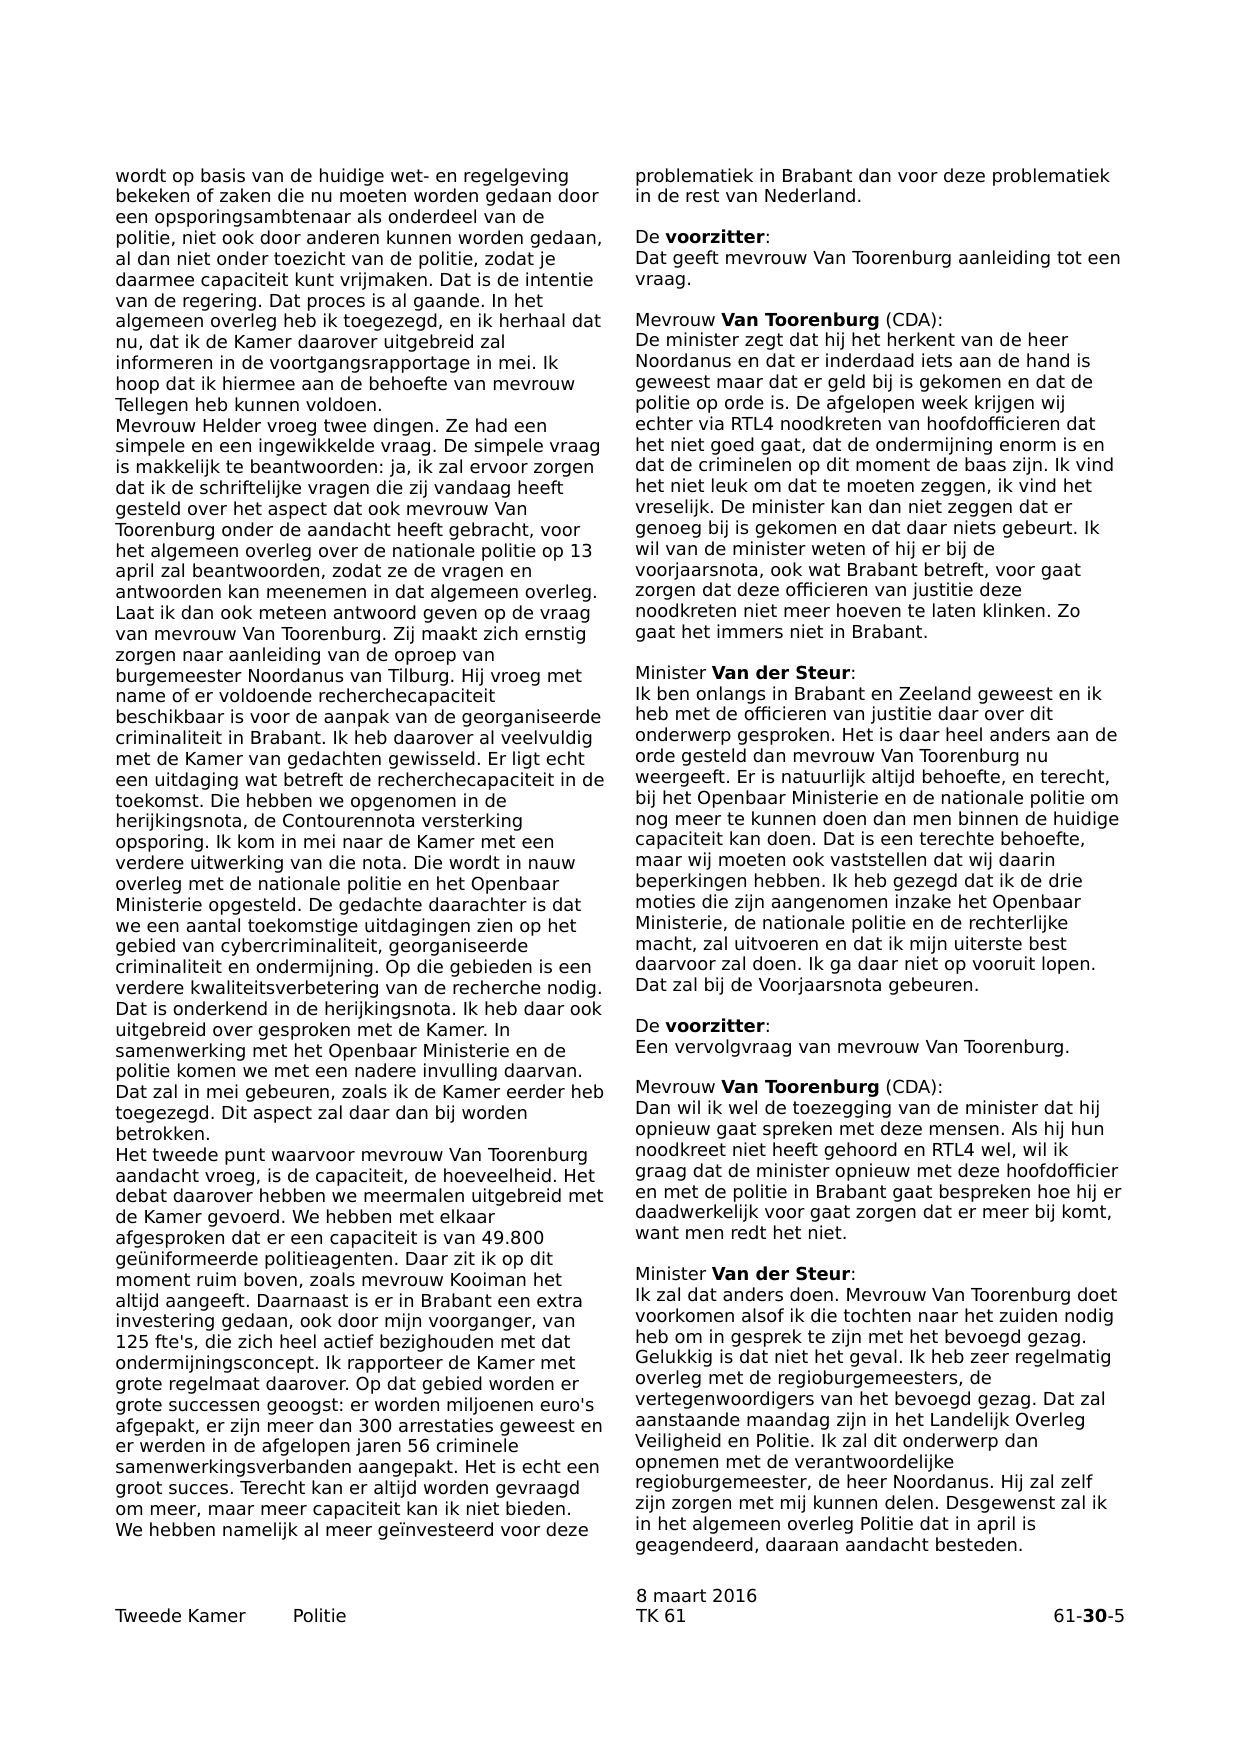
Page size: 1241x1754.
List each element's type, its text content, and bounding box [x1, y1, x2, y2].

text Mevrouw Van Toorenburg (CDA): [635, 1077, 1125, 1098]
text Mevrouw Helder vroeg twee dingen. Ze had een simpele en een ingewikkelde vraag. De simpele vraag is makkelijk te beantwoorden: ja, ik zal ervoor zorgen dat ik de schriftelijke vragen die zij vandaag heeft gesteld over het aspect dat ook mevrouw Van Toorenburg onder de aandacht heeft gebracht, voor het algemeen overleg over de nationale politie op 13 april zal beantwoorden, zodat ze de vragen en antwoorden kan meenemen in dat algemeen overleg. [115, 415, 605, 603]
text Dat geeft mevrouw Van Toorenburg aanleiding tot een vraag. [635, 248, 1125, 289]
text Minister Van der Steur: [635, 1264, 1125, 1285]
text Dan wil ik wel de toezegging van de minister dat hij opnieuw gaat spreken met deze mensen. Als hij hun noodkreet niet heeft gehoord en RTL4 wel, wil ik graag dat de minister opnieuw met deze hoofdofficier en met de politie in Brabant gaat bespreken hoe hij er daadwerkelijk voor gaat zorgen dat er meer bij komt, want men redt het niet. [635, 1098, 1125, 1244]
text Minister Van der Steur: [635, 663, 1125, 683]
text Mevrouw Van Toorenburg (CDA): [635, 309, 1125, 330]
text Een vervolgvraag van mevrouw Van Toorenburg. [635, 1037, 1125, 1057]
text Ik zal dat anders doen. Mevrouw Van Toorenburg doet voorkomen alsof ik die tochten naar het zuiden nodig heb om in gesprek te zijn met het bevoegd gezag. Gelukkig is dat niet het geval. Ik heb zeer regelmatig overleg met de regioburgemeesters, de vertegenwoordigers van het bevoegd gezag. Dat zal aanstaande maandag zijn in het Landelijk Overleg Veiligheid en Politie. Ik zal dit onderwerp dan opnemen met de verantwoordelijke regioburgemeester, de heer Noordanus. Hij zal zelf zijn zorgen met mij kunnen delen. Desgewenst zal ik in het algemeen overleg Politie dat in april is geagendeerd, daaraan aandacht besteden. [635, 1285, 1125, 1556]
text problematiek in Brabant dan voor deze problematiek in de rest van Nederland. [635, 165, 1125, 207]
text De voorzitter: [635, 227, 1125, 248]
text Ik ben onlangs in Brabant en Zeeland geweest en ik heb met de officieren van justitie daar over dit onderwerp gesproken. Het is daar heel anders aan de orde gesteld dan mevrouw Van Toorenburg nu weergeeft. Er is natuurlijk altijd behoefte, en terecht, bij het Openbaar Ministerie en de nationale politie om nog meer te kunnen doen dan men binnen de huidige capaciteit kan doen. Dat is een terechte behoefte, maar wij moeten ook vaststellen dat wij daarin beperkingen hebben. Ik heb gezegd dat ik de drie moties die zijn aangenomen inzake het Openbaar Ministerie, de nationale politie en de rechterlijke macht, zal uitvoeren en dat ik mijn uiterste best daarvoor zal doen. Ik ga daar niet op vooruit lopen. Dat zal bij de Voorjaarsnota gebeuren. [635, 683, 1125, 996]
text wordt op basis van de huidige wet- en regelgeving bekeken of zaken die nu moeten worden gedaan door een opsporingsambtenaar als onderdeel van de politie, niet ook door anderen kunnen worden gedaan, al dan niet onder toezicht van de politie, zodat je daarmee capaciteit kunt vrijmaken. Dat is de intentie van de regering. Dat proces is al gaande. In het algemeen overleg heb ik toegezegd, en ik herhaal dat nu, dat ik de Kamer daarover uitgebreid zal informeren in de voortgangsrapportage in mei. Ik hoop dat ik hiermee aan de behoefte van mevrouw Tellegen heb kunnen voldoen. [115, 165, 605, 415]
text Het tweede punt waarvoor mevrouw Van Toorenburg aandacht vroeg, is de capaciteit, de hoeveelheid. Het debat daarover hebben we meermalen uitgebreid met de Kamer gevoerd. We hebben met elkaar afgesproken dat er een capaciteit is van 49.800 geüniformeerde politieagenten. Daar zit ik op dit moment ruim boven, zoals mevrouw Kooiman het altijd aangeeft. Daarnaast is er in Brabant een extra investering gedaan, ook door mijn voorganger, van 125 fte's, die zich heel actief bezighouden met dat ondermijningsconcept. Ik rapporteer de Kamer met grote regelmaat daarover. Op dat gebied worden er grote successen geoogst: er worden miljoenen euro's afgepakt, er zijn meer dan 300 arrestaties geweest en er werden in de afgelopen jaren 56 criminele samenwerkingsverbanden aangepakt. Het is echt een groot succes. Terecht kan er altijd worden gevraagd om meer, maar meer capaciteit kan ik niet bieden. We hebben namelijk al meer geïnvesteerd voor deze [115, 1144, 605, 1540]
text Laat ik dan ook meteen antwoord geven op de vraag van mevrouw Van Toorenburg. Zij maakt zich ernstig zorgen naar aanleiding van de oproep van burgemeester Noordanus van Tilburg. Hij vroeg met name of er voldoende recherchecapaciteit beschikbaar is voor de aanpak van de georganiseerde criminaliteit in Brabant. Ik heb daarover al veelvuldig met de Kamer van gedachten gewisseld. Er ligt echt een uitdaging wat betreft de recherchecapaciteit in de toekomst. Die hebben we opgenomen in de herijkingsnota, de Contourennota versterking opsporing. Ik kom in mei naar de Kamer met een verdere uitwerking van die nota. Die wordt in nauw overleg met de nationale politie en het Openbaar Ministerie opgesteld. De gedachte daarachter is dat we een aantal toekomstige uitdagingen zien op het gebied van cybercriminaliteit, georganiseerde criminaliteit en ondermijning. Op die gebieden is een verdere kwaliteitsverbetering van de recherche nodig. Dat is onderkend in de herijkingsnota. Ik heb daar ook uitgebreid over gesproken met de Kamer. In samenwerking met het Openbaar Ministerie en de politie komen we met een nadere invulling daarvan. Dat zal in mei gebeuren, zoals ik de Kamer eerder heb toegezegd. Dit aspect zal daar dan bij worden betrokken. [115, 603, 605, 1144]
text De voorzitter: [635, 1016, 1125, 1037]
text De minister zegt dat hij het herkent van de heer Noordanus en dat er inderdaad iets aan de hand is geweest maar dat er geld bij is gekomen en dat de politie op orde is. De afgelopen week krijgen wij echter via RTL4 noodkreten van hoofdofficieren dat het niet goed gaat, dat de ondermijning enorm is en dat de criminelen op dit moment de baas zijn. Ik vind het niet leuk om dat te moeten zeggen, ik vind het vreselijk. De minister kan dan niet zeggen dat er genoeg bij is gekomen en dat daar niets gebeurt. Ik wil van de minister weten of hij er bij de voorjaarsnota, ook wat Brabant betreft, voor gaat zorgen dat deze officieren van justitie deze noodkreten niet meer hoeven te laten klinken. Zo gaat het immers niet in Brabant. [635, 330, 1125, 643]
